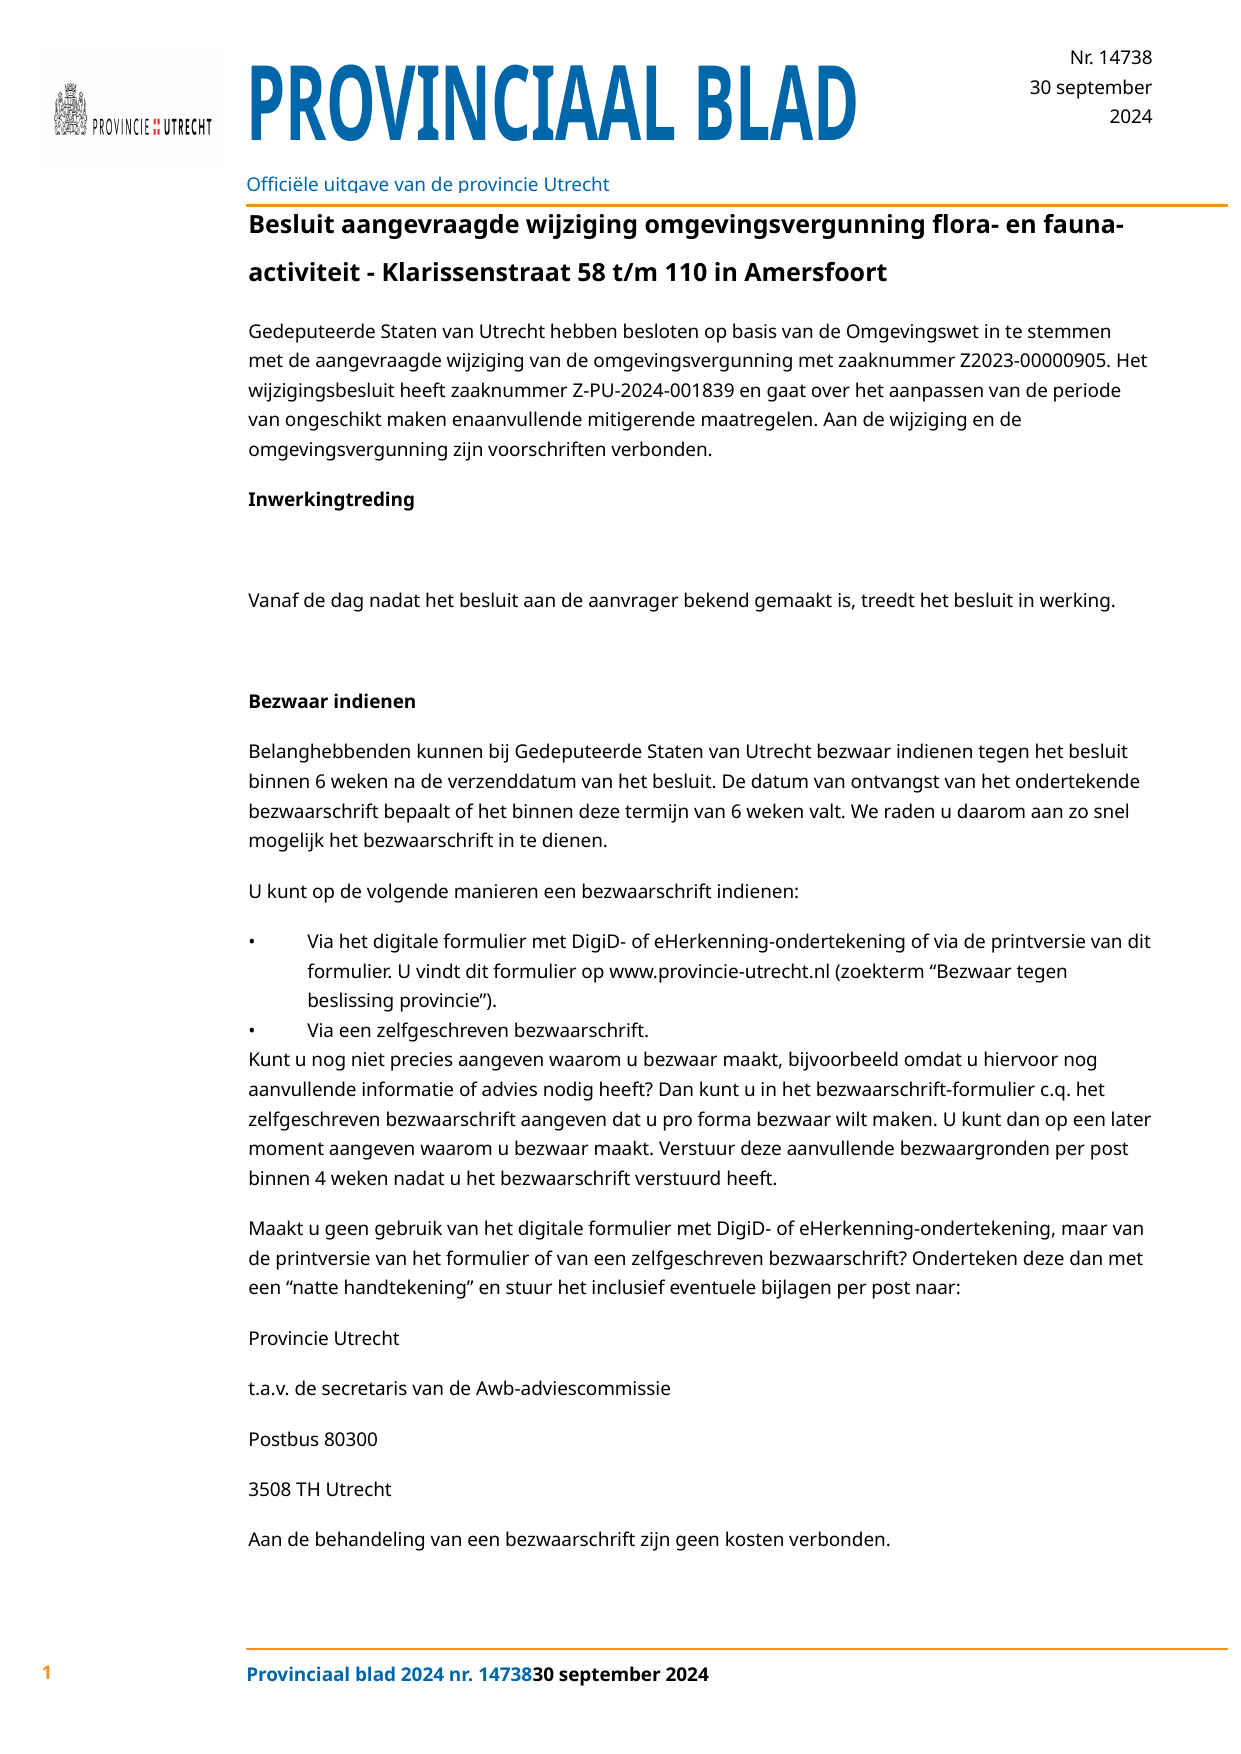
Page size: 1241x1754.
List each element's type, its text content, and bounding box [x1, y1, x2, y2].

list Via het digitale formulier met DigiD- of eHerkenning-ondertekening of via de printversie van dit formulier. U vindt dit formulier op www.provincie-utrecht.nl (zoekterm “Bezwaar tegen beslissing provincie”). [248, 928, 1152, 1013]
text Kunt u nog niet precies aangeven waarom u bezwaar maakt, bijvoorbeeld omdat u hiervoor nog aanvullende informatie of advies nodig heeft? Dan kunt u in het bezwaarschrift-formulier c.q. het zelfgeschreven bezwaarschrift aangeven dat u pro forma bezwaar wilt maken. U kunt dan op een later moment aangeven waarom u bezwaar maakt. Verstuur deze aanvullende bezwaargronden per post binnen 4 weken nadat u het bezwaarschrift verstuurd heeft. [248, 1047, 1152, 1191]
text Gedeputeerde Staten van Utrecht hebben besloten op basis van de Omgevingswet in te stemmen met de aangevraagde wijziging van de omgevingsvergunning met zaaknummer Z2023-00000905. Het wijzigingsbesluit heeft zaaknummer Z-PU-2024-001839 en gaat over het aanpassen van de periode van ongeschikt maken enaanvullende mitigerende maatregelen. Aan de wijziging en de omgevingsvergunning zijn voorschriften verbonden. [248, 318, 1152, 462]
text Provincie Utrecht [248, 1325, 1152, 1351]
text t.a.v. de secretaris van de Awb-adviescommissie [248, 1375, 1152, 1401]
text Maakt u geen gebruik van het digitale formulier met DigiD- of eHerkenning-ondertekening, maar van de printversie van het formulier of van een zelfgeschreven bezwaarschrift? Onderteken deze dan met een “natte handtekening” en stuur het inclusief eventuele bijlagen per post naar: [248, 1215, 1152, 1300]
text 3508 TH Utrecht [248, 1476, 1152, 1502]
text Bezwaar indienen [248, 688, 1152, 714]
text Aan de behandeling van een bezwaarschrift zijn geen kosten verbonden. [248, 1527, 1152, 1552]
text Inwerkingtreding [248, 487, 1152, 512]
list Via een zelfgeschreven bezwaarschrift. [248, 1017, 1152, 1043]
text Postbus 80300 [248, 1426, 1152, 1452]
text Vanaf de dag nadat het besluit aan de aanvrager bekend gemaakt is, treedt het besluit in werking. [248, 587, 1152, 613]
text Besluit aangevraagde wijziging omgevingsvergunning flora- en fauna-activiteit - Klarissenstraat 58 t/m 110 in Amersfoort [248, 207, 1152, 288]
picture [41, 47, 231, 172]
text U kunt op de volgende manieren een bezwaarschrift indienen: [248, 878, 1152, 904]
text Belanghebbenden kunnen bij Gedeputeerde Staten van Utrecht bezwaar indienen tegen het besluit binnen 6 weken na de verzenddatum van het besluit. De datum van ontvangst van het ondertekende bezwaarschrift bepaalt of het binnen deze termijn van 6 weken valt. We raden u daarom aan zo snel mogelijk het bezwaarschrift in te dienen. [248, 739, 1152, 853]
